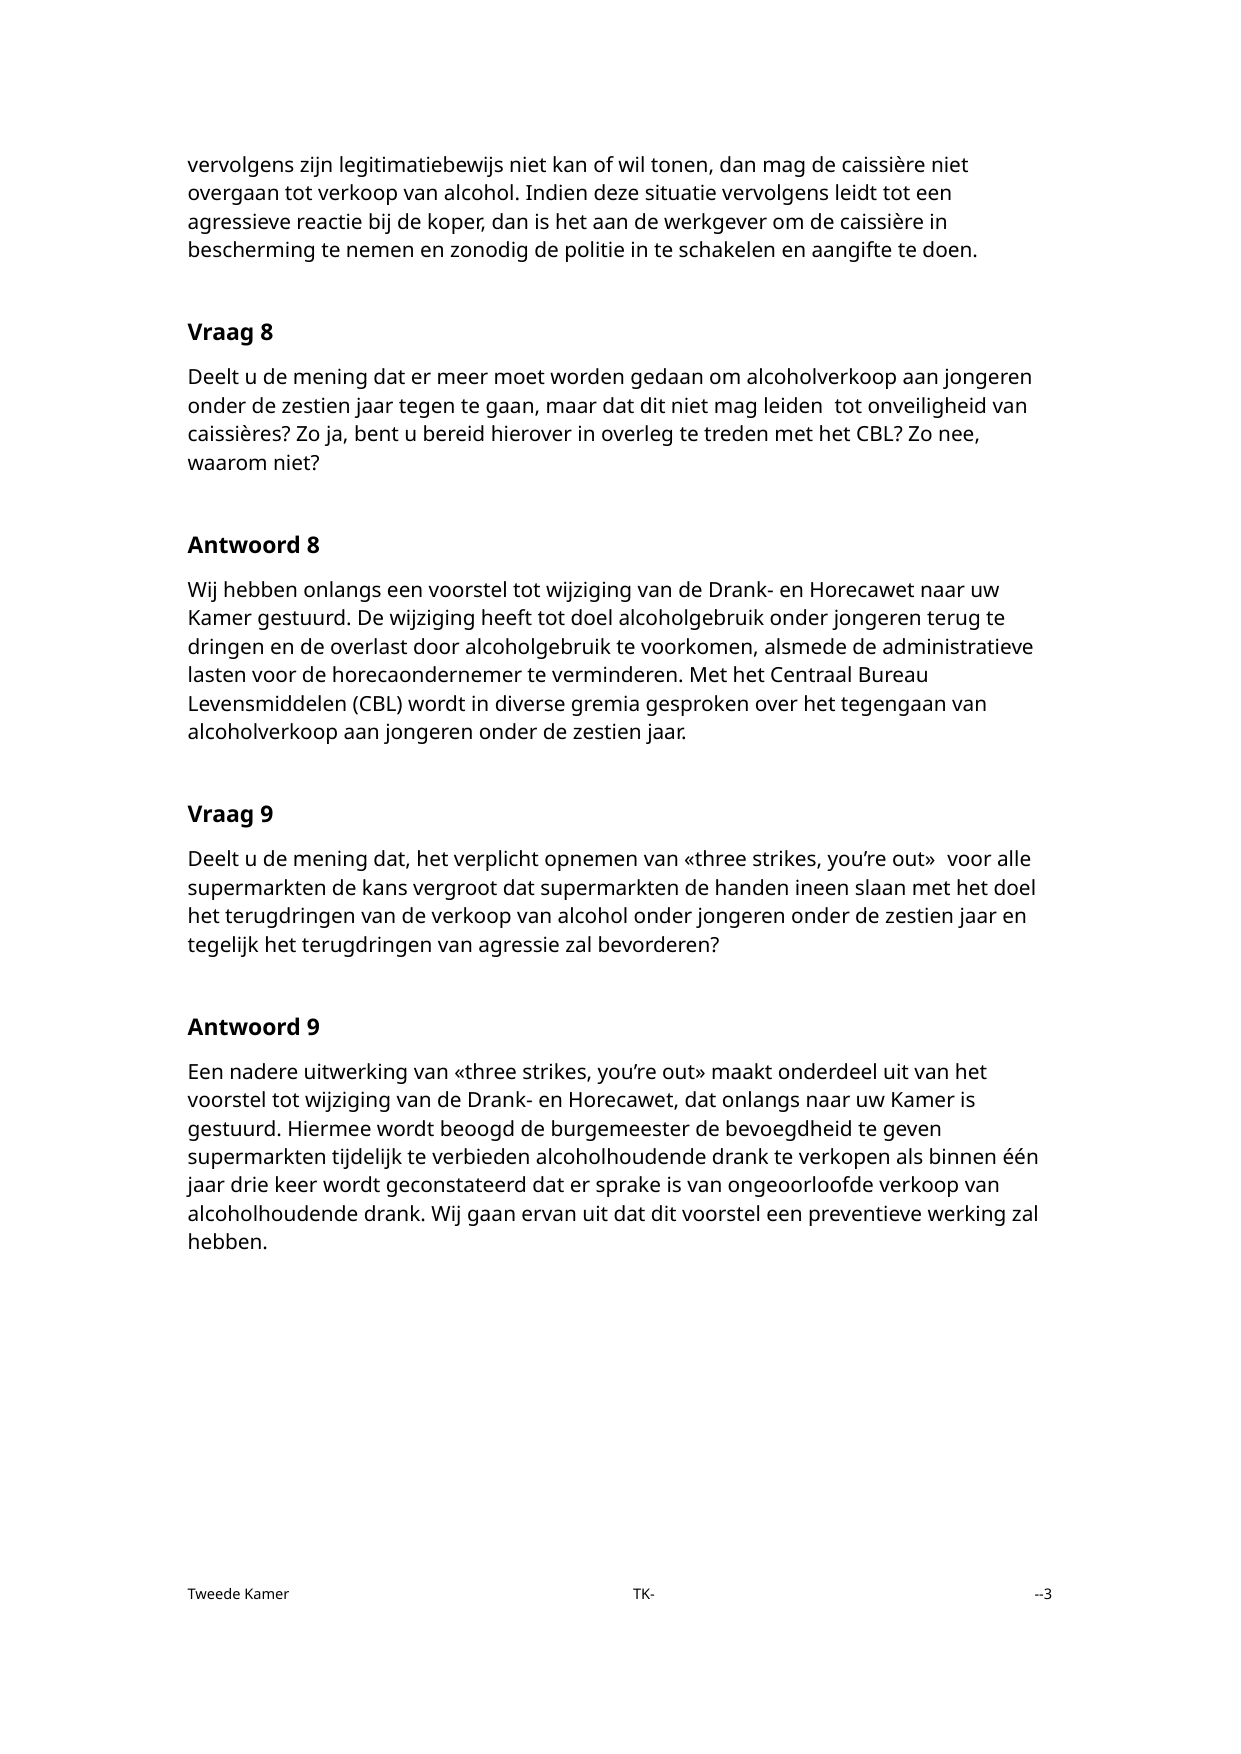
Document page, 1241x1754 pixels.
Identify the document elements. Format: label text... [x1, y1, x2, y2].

text Deelt u de mening dat er meer moet worden gedaan om alcoholverkoop aan jongeren onder de zestien jaar tegen te gaan, maar dat dit niet mag leiden tot onveiligheid van caissières? Zo ja, bent u bereid hierover in overleg te treden met het CBL? Zo nee, waarom niet? [187, 362, 1053, 476]
subtitle Vraag 8 [187, 316, 1053, 347]
text Wij hebben onlangs een voorstel tot wijziging van de Drank- en Horecawet naar uw Kamer gestuurd. De wijziging heeft tot doel alcoholgebruik onder jongeren terug te dringen en de overlast door alcoholgebruik te voorkomen, alsmede de administratieve lasten voor de horecaondernemer te verminderen. Met het Centraal Bureau Levensmiddelen (CBL) wordt in diverse gremia gesproken over het tegengaan van alcoholverkoop aan jongeren onder de zestien jaar. [187, 575, 1053, 746]
subtitle Vraag 9 [187, 798, 1053, 829]
subtitle Antwoord 9 [187, 1011, 1053, 1042]
subtitle Antwoord 8 [187, 529, 1053, 560]
text Een nadere uitwerking van «three strikes, you’re out» maakt onderdeel uit van het voorstel tot wijziging van de Drank- en Horecawet, dat onlangs naar uw Kamer is gestuurd. Hiermee wordt beoogd de burgemeester de bevoegdheid te geven supermarkten tijdelijk te verbieden alcoholhoudende drank te verkopen als binnen één jaar drie keer wordt geconstateerd dat er sprake is van ongeoorloofde verkoop van alcoholhoudende drank. Wij gaan ervan uit dat dit voorstel een preventieve werking zal hebben. [187, 1057, 1053, 1256]
text vervolgens zijn legitimatiebewijs niet kan of wil tonen, dan mag de caissière niet overgaan tot verkoop van alcohol. Indien deze situatie vervolgens leidt tot een agressieve reactie bij de koper, dan is het aan de werkgever om de caissière in bescherming te nemen en zonodig de politie in te schakelen en aangifte te doen. [187, 150, 1053, 264]
text Deelt u de mening dat, het verplicht opnemen van «three strikes, you’re out» voor alle supermarkten de kans vergroot dat supermarkten de handen ineen slaan met het doel het terugdringen van de verkoop van alcohol onder jongeren onder de zestien jaar en tegelijk het terugdringen van agressie zal bevorderen? [187, 844, 1053, 958]
